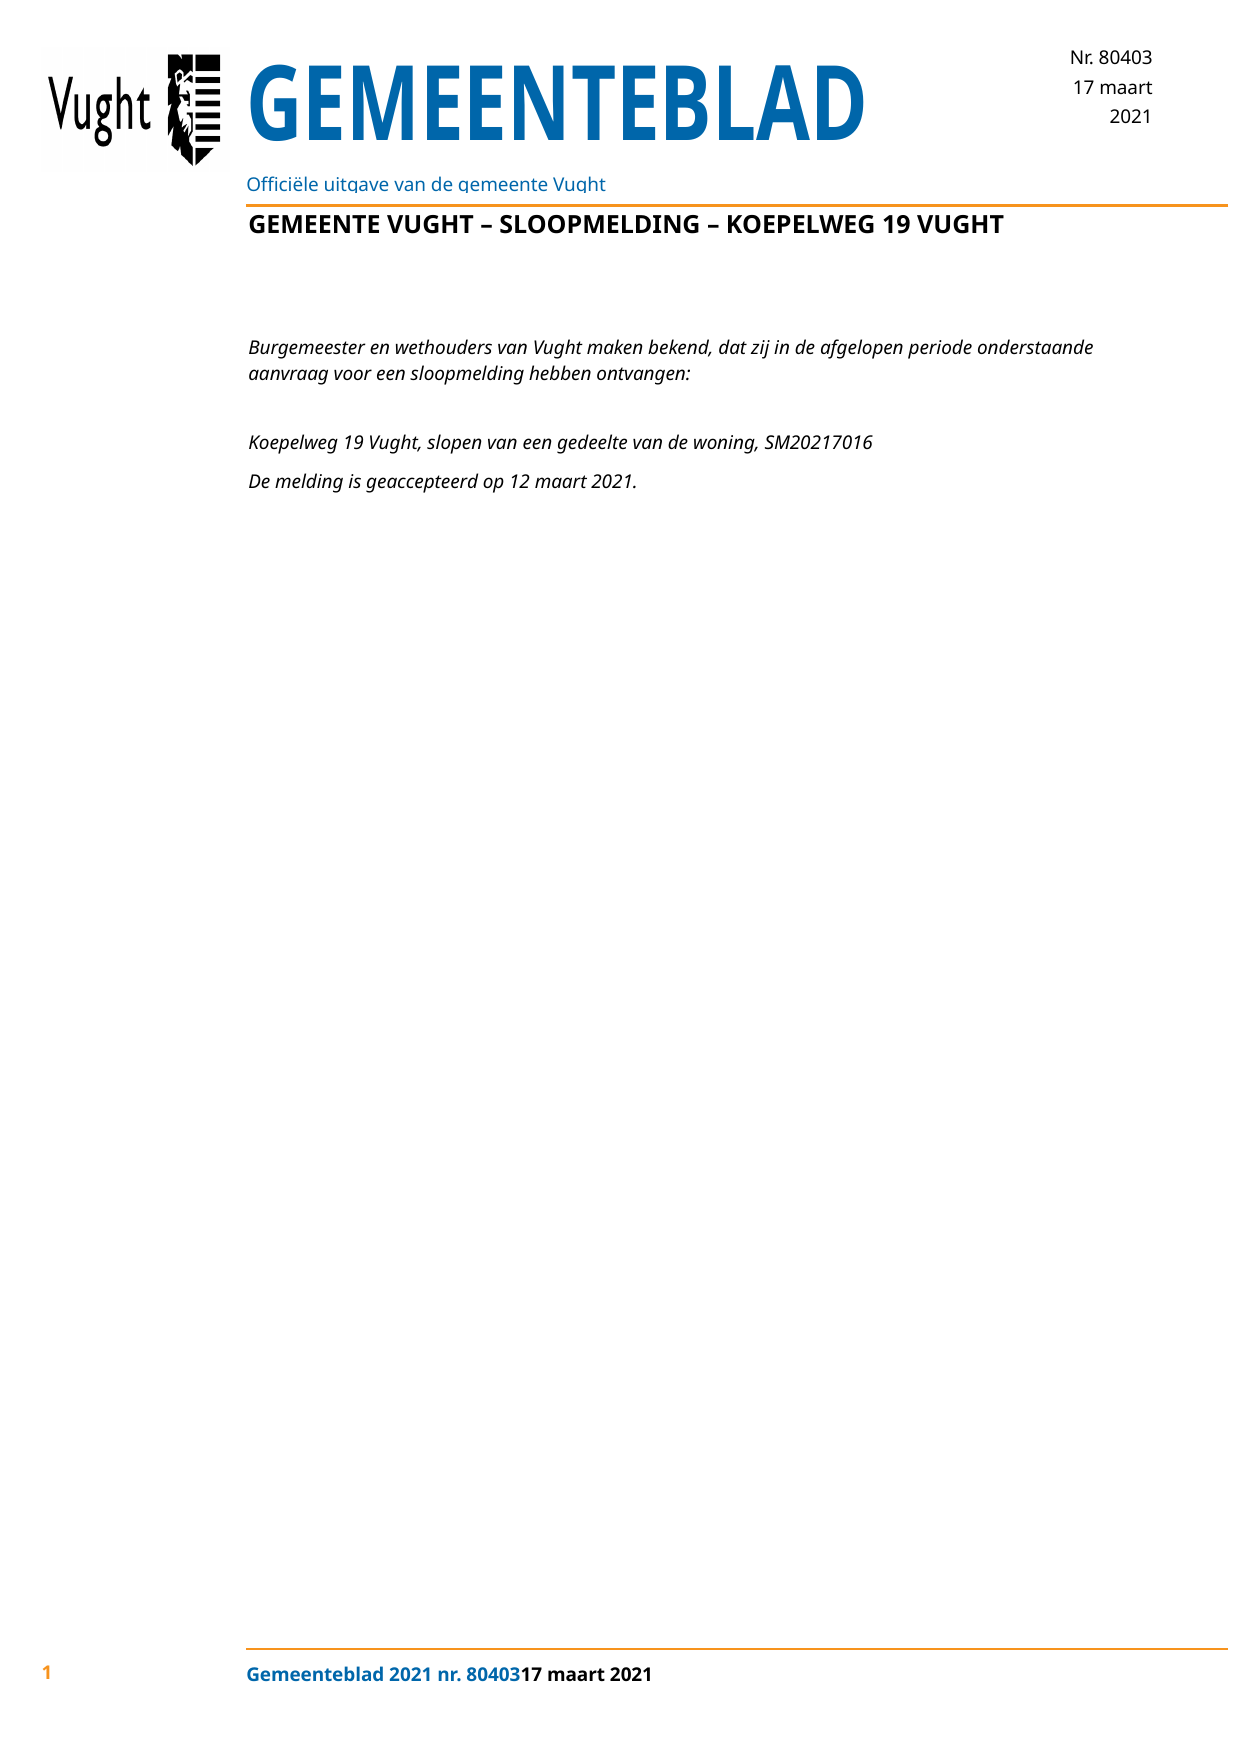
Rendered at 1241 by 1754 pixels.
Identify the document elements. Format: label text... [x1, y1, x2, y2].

text Koepelweg 19 Vught, slopen van een gedeelte van de woning, SM20217016 [248, 429, 1152, 454]
text GEMEENTE VUGHT – SLOOPMELDING – KOEPELWEG 19 VUGHT [248, 207, 1152, 241]
picture [41, 47, 231, 172]
text De melding is geaccepteerd op 12 maart 2021. [248, 468, 1152, 494]
text Burgemeester en wethouders van Vught maken bekend, dat zij in de afgelopen periode onderstaande aanvraag voor een sloopmelding hebben ontvangen: [248, 334, 1152, 386]
